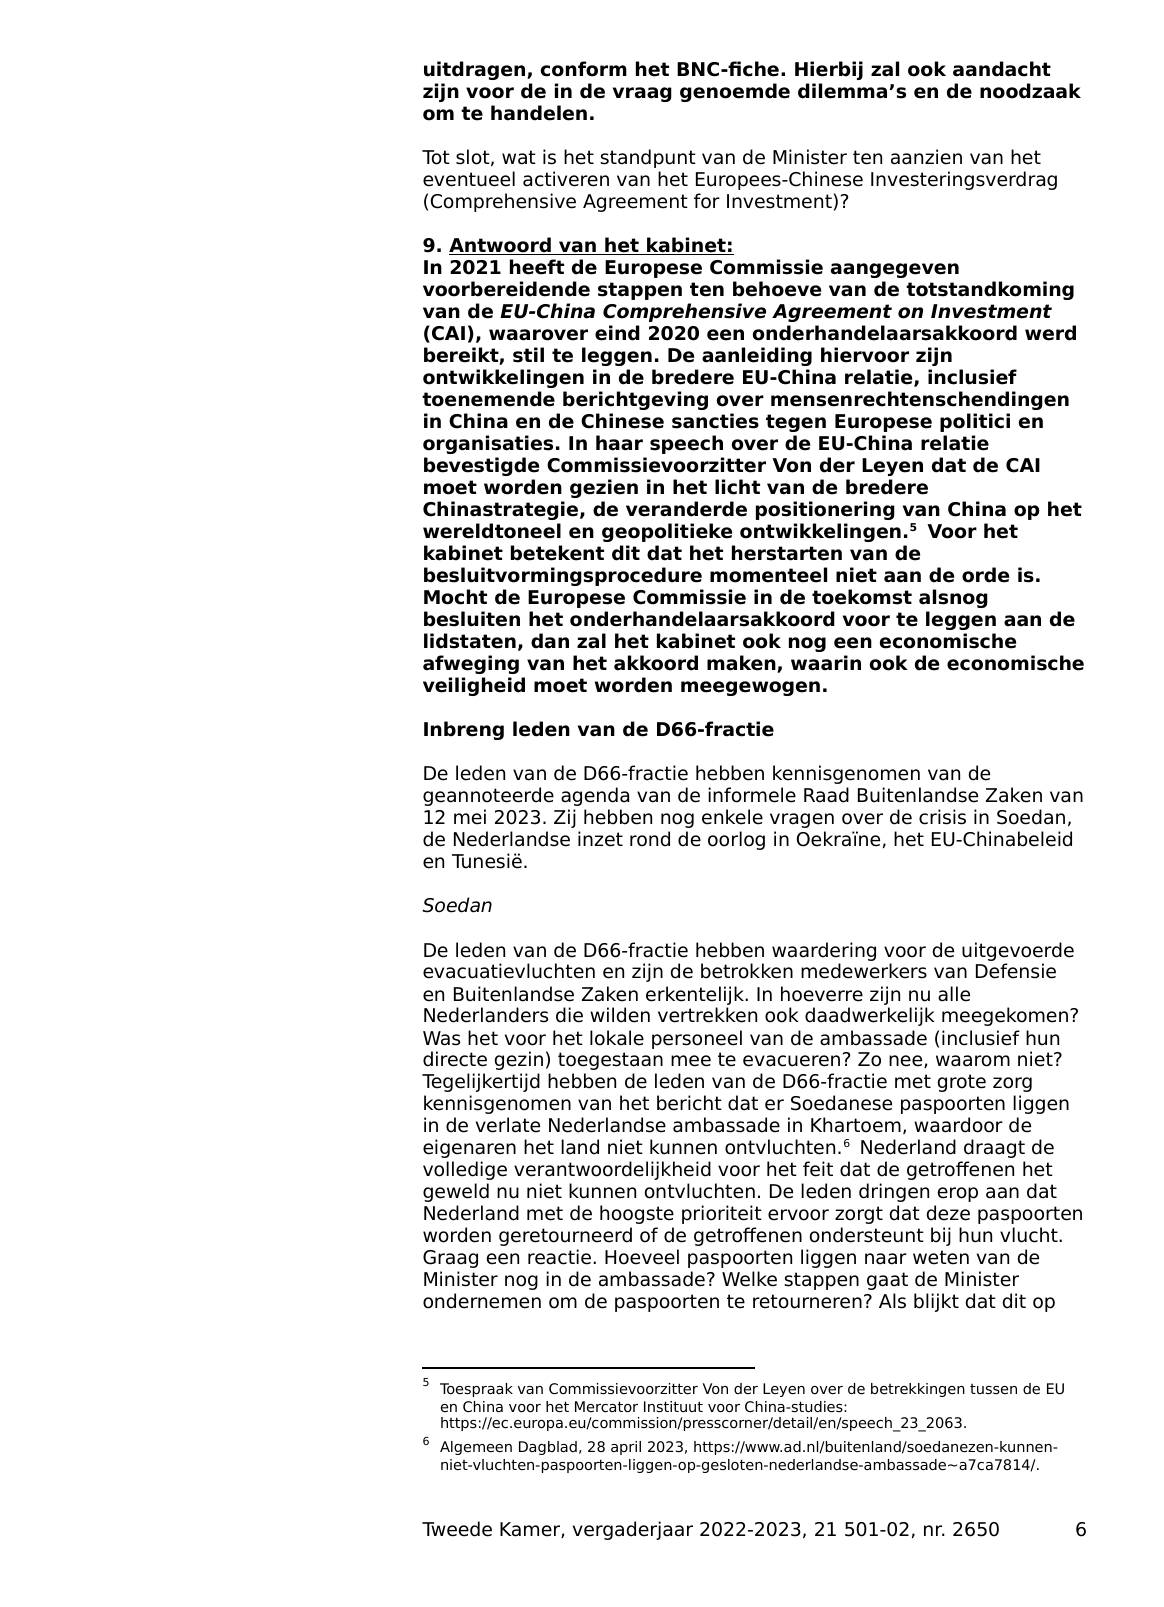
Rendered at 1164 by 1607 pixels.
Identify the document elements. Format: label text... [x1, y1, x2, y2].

text Toespraak van Commissievoorzitter Von der Leyen over de betrekkingen tussen de EU en China voor het Mercator Instituut voor China-studies: https://ec.europa.eu/commission/presscorner/detail/en/speech_23_2063. [422, 1377, 1087, 1432]
text uitdragen, conform het BNC-fiche. Hierbij zal ook aandacht zijn voor de in de vraag genoemde dilemma’s en de noodzaak om te handelen. [422, 59, 1087, 125]
text Tot slot, wat is het standpunt van de Minister ten aanzien van het eventueel activeren van het Europees-Chinese Investeringsverdrag (Comprehensive Agreement for Investment)? [422, 147, 1087, 213]
text Algemeen Dagblad, 28 april 2023, https://www.ad.nl/buitenland/soedanezen-kunnen-niet-vluchten-paspoorten-liggen-op-gesloten-nederlandse-ambassade~a7ca7814/. [422, 1435, 1087, 1474]
text In 2021 heeft de Europese Commissie aangegeven voorbereidende stappen ten behoeve van de totstandkoming van de EU-China Comprehensive Agreement on Investment (CAI), waarover eind 2020 een onderhandelaarsakkoord werd bereikt, stil te leggen. De aanleiding hiervoor zijn ontwikkelingen in de bredere EU-China relatie, inclusief toenemende berichtgeving over mensenrechtenschendingen in China en de Chinese sancties tegen Europese politici en organisaties. In haar speech over de EU-China relatie bevestigde Commissievoorzitter Von der Leyen dat de CAI moet worden gezien in het licht van de bredere Chinastrategie, de veranderde positionering van China op het wereldtoneel en geopolitieke ontwikkelingen. Voor het kabinet betekent dit dat het herstarten van de besluitvormingsprocedure momenteel niet aan de orde is. Mocht de Europese Commissie in de toekomst alsnog besluiten het onderhandelaarsakkoord voor te leggen aan de lidstaten, dan zal het kabinet ook nog een economische afweging van het akkoord maken, waarin ook de economische veiligheid moet worden meegewogen. [422, 257, 1087, 697]
text 9. Antwoord van het kabinet: [422, 235, 1087, 257]
subtitle Soedan [422, 895, 1087, 917]
text De leden van de D66-fractie hebben kennisgenomen van de geannoteerde agenda van de informele Raad Buitenlandse Zaken van 12 mei 2023. Zij hebben nog enkele vragen over de crisis in Soedan, de Nederlandse inzet rond de oorlog in Oekraïne, het EU-Chinabeleid en Tunesië. [422, 763, 1087, 873]
subtitle Inbreng leden van de D66-fractie [422, 719, 1087, 741]
text De leden van de D66-fractie hebben waardering voor de uitgevoerde evacuatievluchten en zijn de betrokken medewerkers van Defensie en Buitenlandse Zaken erkentelijk. In hoeverre zijn nu alle Nederlanders die wilden vertrekken ook daadwerkelijk meegekomen? Was het voor het lokale personeel van de ambassade (inclusief hun directe gezin) toegestaan mee te evacueren? Zo nee, waarom niet? Tegelijkertijd hebben de leden van de D66-fractie met grote zorg kennisgenomen van het bericht dat er Soedanese paspoorten liggen in de verlate Nederlandse ambassade in Khartoem, waardoor de eigenaren het land niet kunnen ontvluchten. Nederland draagt de volledige verantwoordelijkheid voor het feit dat de getroffenen het geweld nu niet kunnen ontvluchten. De leden dringen erop aan dat Nederland met de hoogste prioriteit ervoor zorgt dat deze paspoorten worden geretourneerd of de getroffenen ondersteunt bij hun vlucht. Graag een reactie. Hoeveel paspoorten liggen naar weten van de Minister nog in de ambassade? Welke stappen gaat de Minister ondernemen om de paspoorten te retourneren? Als blijkt dat dit op [422, 939, 1087, 1313]
